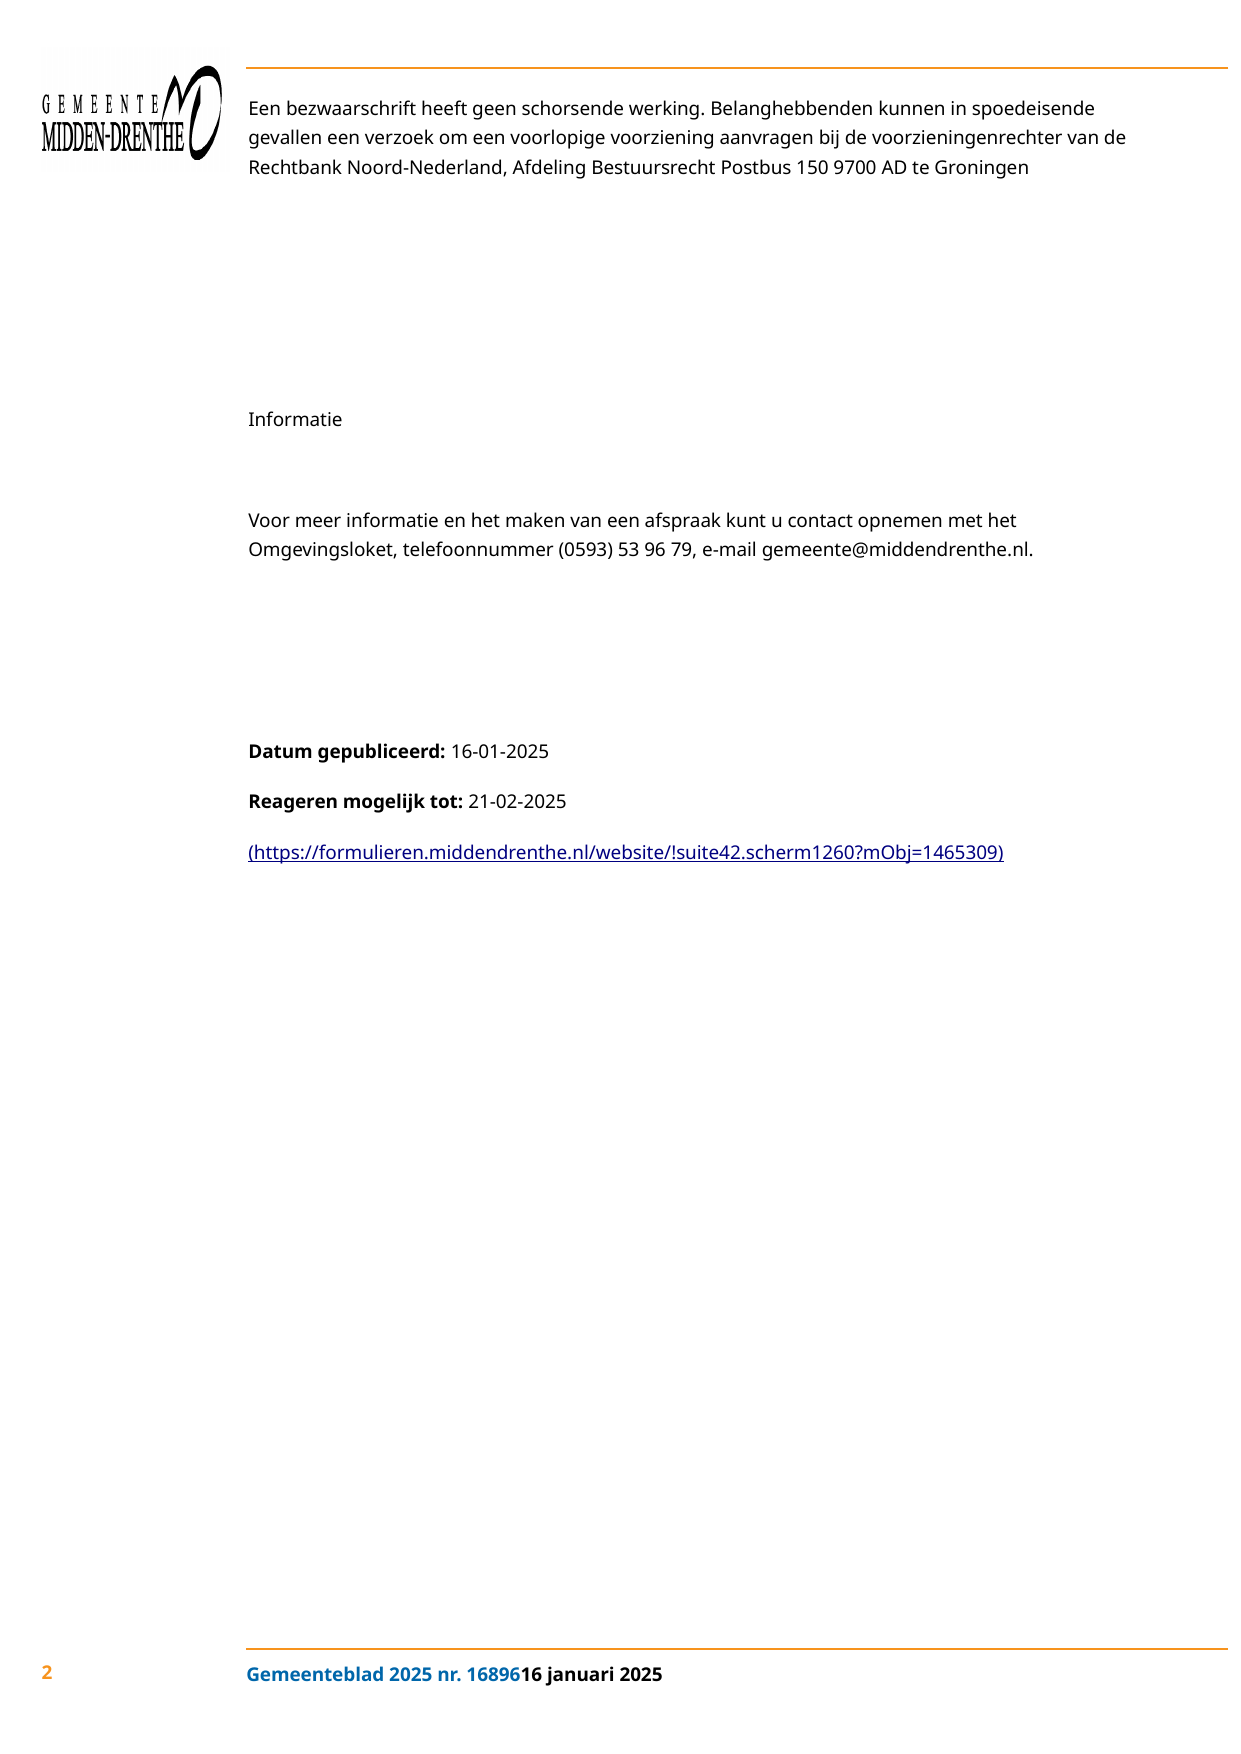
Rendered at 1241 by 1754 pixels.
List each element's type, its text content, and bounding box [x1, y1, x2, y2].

text Reageren mogelijk tot: 21-02-2025 [248, 788, 1152, 814]
text (https://formulieren.middendrenthe.nl/website/!suite42.scherm1260?mObj=1465309) [248, 839, 1152, 865]
picture [41, 47, 231, 172]
text Een bezwaarschrift heeft geen schorsende werking. Belanghebbenden kunnen in spoedeisende gevallen een verzoek om een voorlopige voorziening aanvragen bij de voorzieningenrechter van de Rechtbank Noord-Nederland, Afdeling Bestuursrecht Postbus 150 9700 AD te Groningen [248, 95, 1152, 180]
text Datum gepubliceerd: 16-01-2025 [248, 738, 1152, 764]
text Informatie [248, 406, 1152, 432]
text Voor meer informatie en het maken van een afspraak kunt u contact opnemen met het Omgevingsloket, telefoonnummer (0593) 53 96 79, e-mail gemeente@middendrenthe.nl. [248, 507, 1152, 562]
